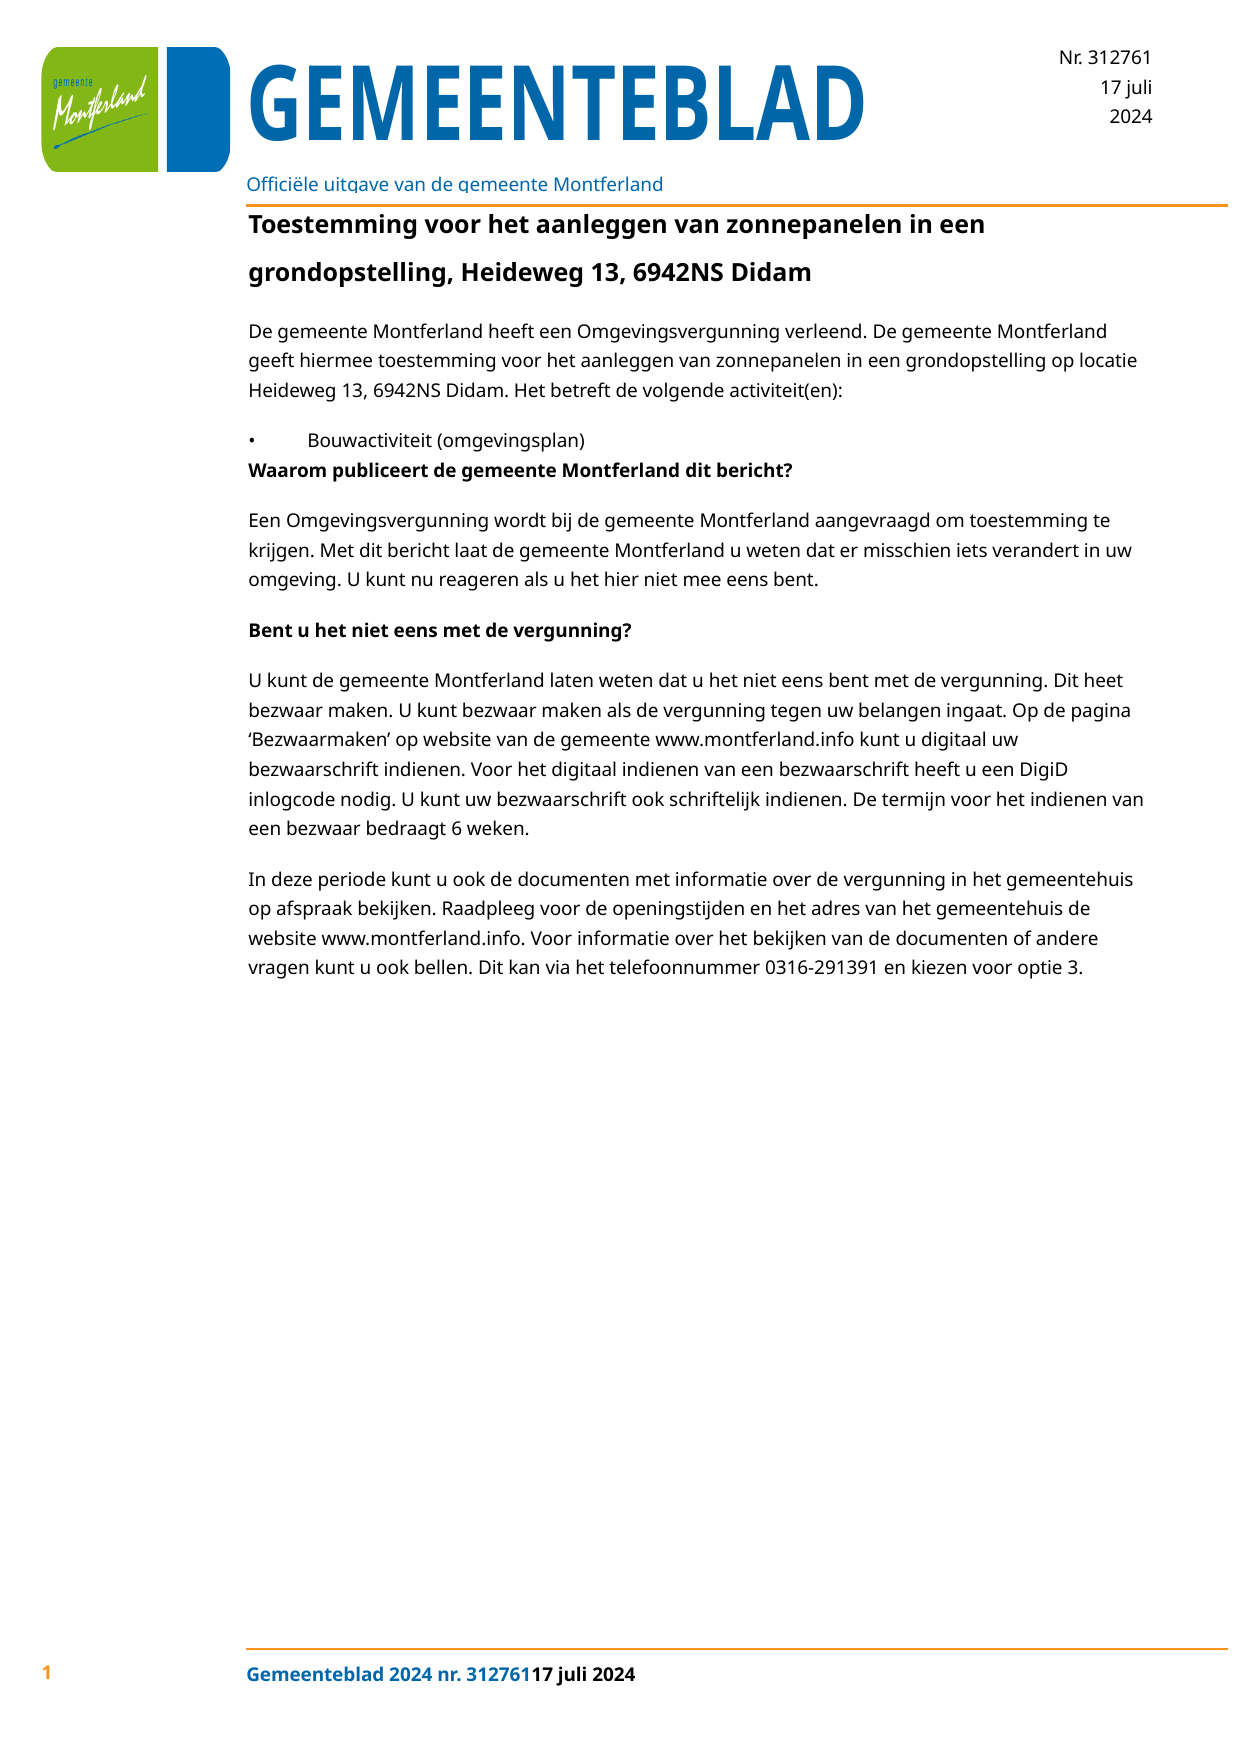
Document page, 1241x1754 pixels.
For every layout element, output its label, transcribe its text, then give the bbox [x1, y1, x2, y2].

text In deze periode kunt u ook de documenten met informatie over de vergunning in het gemeentehuis op afspraak bekijken. Raadpleeg voor de openingstijden en het adres van het gemeentehuis de website www.montferland.info. Voor informatie over het bekijken van de documenten of andere vragen kunt u ook bellen. Dit kan via het telefoonnummer 0316-291391 en kiezen voor optie 3. [248, 866, 1152, 980]
list Bouwactiviteit (omgevingsplan) [248, 427, 1152, 453]
text Toestemming voor het aanleggen van zonnepanelen in een grondopstelling, Heideweg 13, 6942NS Didam [248, 207, 1152, 288]
text De gemeente Montferland heeft een Omgevingsvergunning verleend. De gemeente Montferland geeft hiermee toestemming voor het aanleggen van zonnepanelen in een grondopstelling op locatie Heideweg 13, 6942NS Didam. Het betreft de volgende activiteit(en): [248, 318, 1152, 403]
text Bent u het niet eens met de vergunning? [248, 617, 1152, 643]
picture [41, 47, 231, 172]
text U kunt de gemeente Montferland laten weten dat u het niet eens bent met de vergunning. Dit heet bezwaar maken. U kunt bezwaar maken als de vergunning tegen uw belangen ingaat. Op de pagina ‘Bezwaarmaken’ op website van de gemeente www.montferland.info kunt u digitaal uw bezwaarschrift indienen. Voor het digitaal indienen van een bezwaarschrift heeft u een DigiD inlogcode nodig. U kunt uw bezwaarschrift ook schriftelijk indienen. De termijn voor het indienen van een bezwaar bedraagt 6 weken. [248, 667, 1152, 841]
text Een Omgevingsvergunning wordt bij de gemeente Montferland aangevraagd om toestemming te krijgen. Met dit bericht laat de gemeente Montferland u weten dat er misschien iets verandert in uw omgeving. U kunt nu reageren als u het hier niet mee eens bent. [248, 507, 1152, 592]
text Waarom publiceert de gemeente Montferland dit bericht? [248, 457, 1152, 483]
